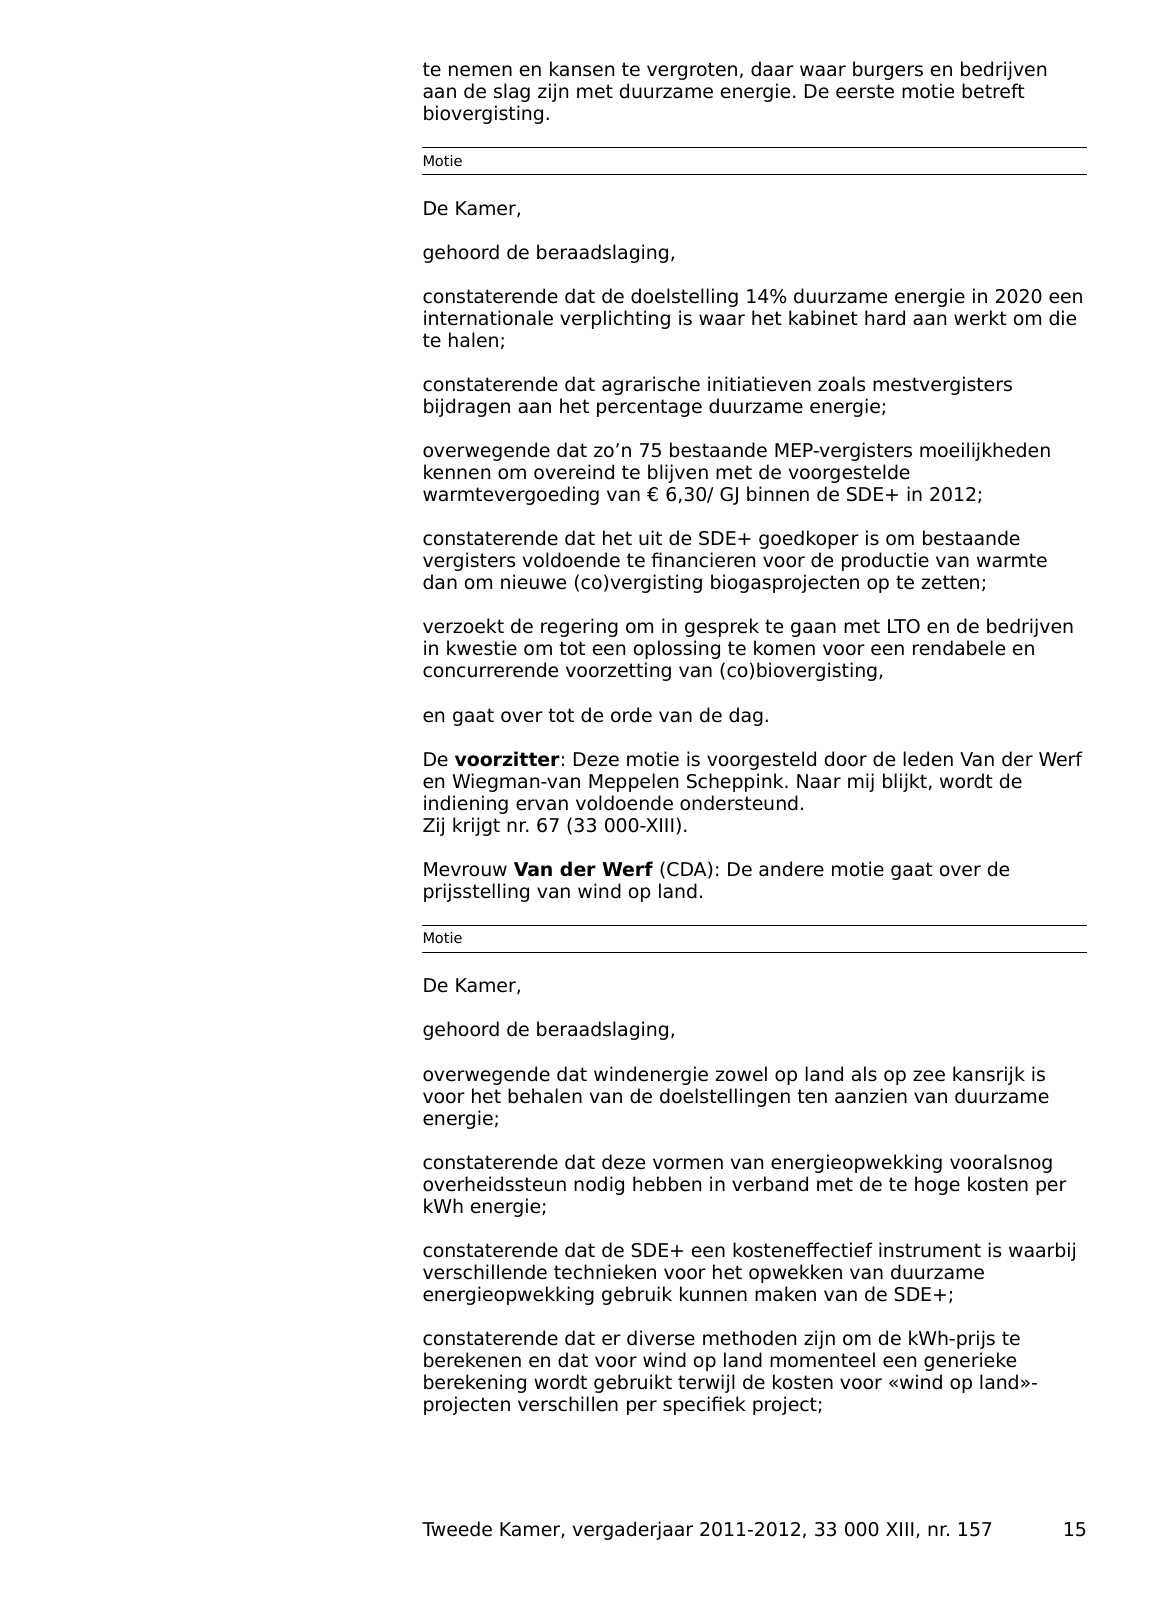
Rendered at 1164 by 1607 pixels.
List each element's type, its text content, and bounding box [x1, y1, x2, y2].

text verzoekt de regering om in gesprek te gaan met LTO en de bedrijven in kwestie om tot een oplossing te komen voor een rendabele en concurrerende voorzetting van (co)biovergisting, [422, 616, 1087, 682]
table_header Motie [422, 148, 1087, 174]
text gehoord de beraadslaging, [422, 242, 1087, 264]
text De Kamer, [422, 975, 1087, 997]
text constaterende dat agrarische initiatieven zoals mestvergisters bijdragen aan het percentage duurzame energie; [422, 374, 1087, 418]
text constaterende dat de SDE+ een kosteneffectief instrument is waarbij verschillende technieken voor het opwekken van duurzame energieopwekking gebruik kunnen maken van de SDE+; [422, 1240, 1087, 1306]
text constaterende dat er diverse methoden zijn om de kWh-prijs te berekenen en dat voor wind op land momenteel een generieke berekening wordt gebruikt terwijl de kosten voor «wind op land»-projecten verschillen per specifiek project; [422, 1328, 1087, 1416]
text constaterende dat het uit de SDE+ goedkoper is om bestaande vergisters voldoende te financieren voor de productie van warmte dan om nieuwe (co)vergisting biogasprojecten op te zetten; [422, 528, 1087, 594]
text overwegende dat windenergie zowel op land als op zee kansrijk is voor het behalen van de doelstellingen ten aanzien van duurzame energie; [422, 1063, 1087, 1129]
text Zij krijgt nr. 67 (33 000-XIII). [422, 814, 1087, 837]
text overwegende dat zo’n 75 bestaande MEP-vergisters moeilijkheden kennen om overeind te blijven met de voorgestelde warmtevergoeding van € 6,30/ GJ binnen de SDE+ in 2012; [422, 440, 1087, 506]
text constaterende dat deze vormen van energieopwekking vooralsnog overheidssteun nodig hebben in verband met de te hoge kosten per kWh energie; [422, 1152, 1087, 1218]
text Mevrouw Van der Werf (CDA): De andere motie gaat over de prijsstelling van wind op land. [422, 859, 1087, 903]
text te nemen en kansen te vergroten, daar waar burgers en bedrijven aan de slag zijn met duurzame energie. De eerste motie betreft biovergisting. [422, 59, 1087, 125]
text De voorzitter: Deze motie is voorgesteld door de leden Van der Werf en Wiegman-van Meppelen Scheppink. Naar mij blijkt, wordt de indiening ervan voldoende ondersteund. [422, 749, 1087, 814]
text De Kamer, [422, 197, 1087, 219]
text gehoord de beraadslaging, [422, 1019, 1087, 1041]
table_header Motie [422, 926, 1087, 952]
text en gaat over tot de orde van de dag. [422, 704, 1087, 726]
text constaterende dat de doelstelling 14% duurzame energie in 2020 een internationale verplichting is waar het kabinet hard aan werkt om die te halen; [422, 286, 1087, 352]
